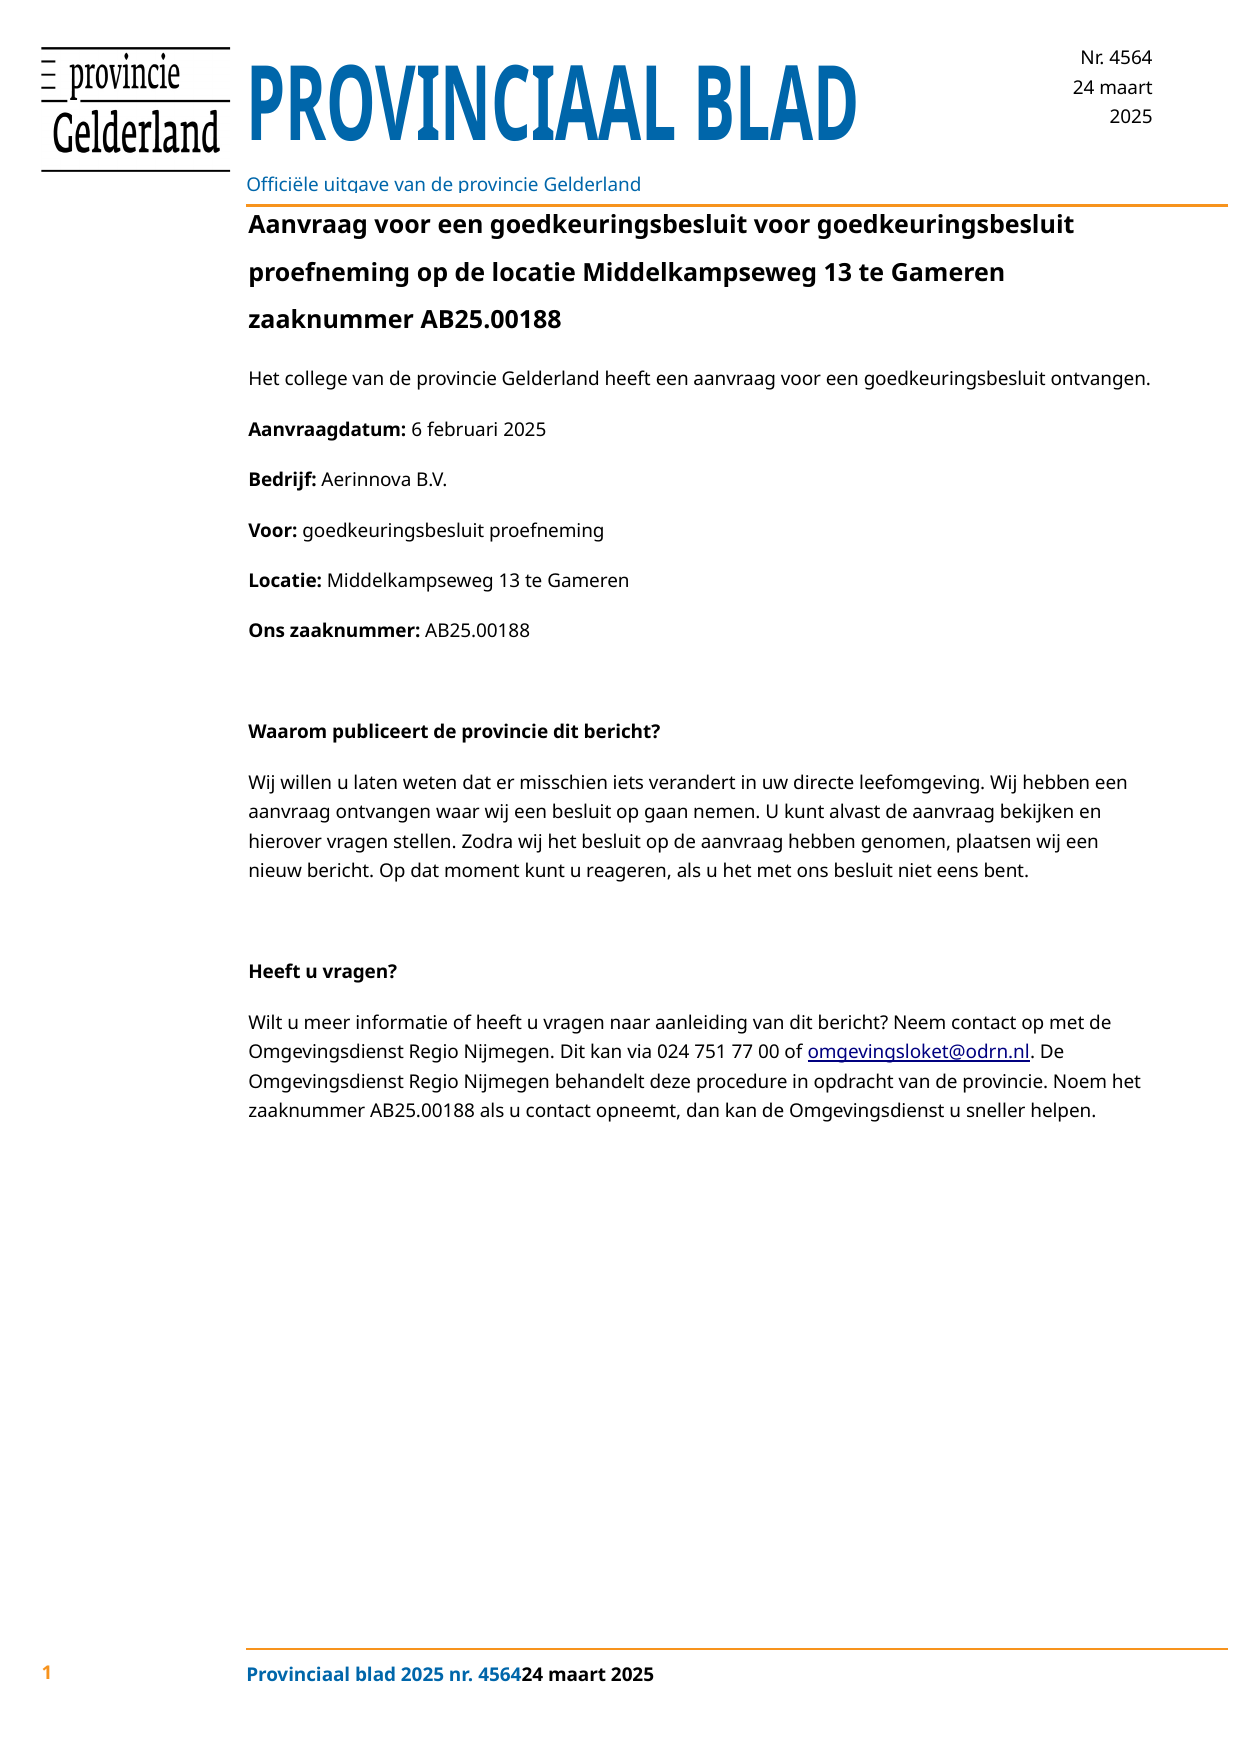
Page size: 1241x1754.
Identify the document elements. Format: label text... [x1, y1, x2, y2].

text Heeft u vragen? [248, 958, 1152, 984]
text Bedrijf: Aerinnova B.V. [248, 466, 1152, 492]
text Locatie: Middelkampseweg 13 te Gameren [248, 567, 1152, 593]
picture [41, 47, 231, 172]
text Aanvraag voor een goedkeuringsbesluit voor goedkeuringsbesluit proefneming op de locatie Middelkampseweg 13 te Gameren zaaknummer AB25.00188 [248, 207, 1152, 336]
text Het college van de provincie Gelderland heeft een aanvraag voor een goedkeuringsbesluit ontvangen. [248, 366, 1152, 391]
text Waarom publiceert de provincie dit bericht? [248, 718, 1152, 744]
text Aanvraagdatum: 6 februari 2025 [248, 416, 1152, 442]
text Wilt u meer informatie of heeft u vragen naar aanleiding van dit bericht? Neem contact op met de Omgevingsdienst Regio Nijmegen. Dit kan via 024 751 77 00 of omgevingsloket@odrn.nl. De Omgevingsdienst Regio Nijmegen behandelt deze procedure in opdracht van de provincie. Noem het zaaknummer AB25.00188 als u contact opneemt, dan kan de Omgevingsdienst u sneller helpen. [248, 1009, 1152, 1123]
text Wij willen u laten weten dat er misschien iets verandert in uw directe leefomgeving. Wij hebben een aanvraag ontvangen waar wij een besluit op gaan nemen. U kunt alvast de aanvraag bekijken en hierover vragen stellen. Zodra wij het besluit op de aanvraag hebben genomen, plaatsen wij een nieuw bericht. Op dat moment kunt u reageren, als u het met ons besluit niet eens bent. [248, 769, 1152, 883]
text Ons zaaknummer: AB25.00188 [248, 618, 1152, 643]
text Voor: goedkeuringsbesluit proefneming [248, 517, 1152, 542]
